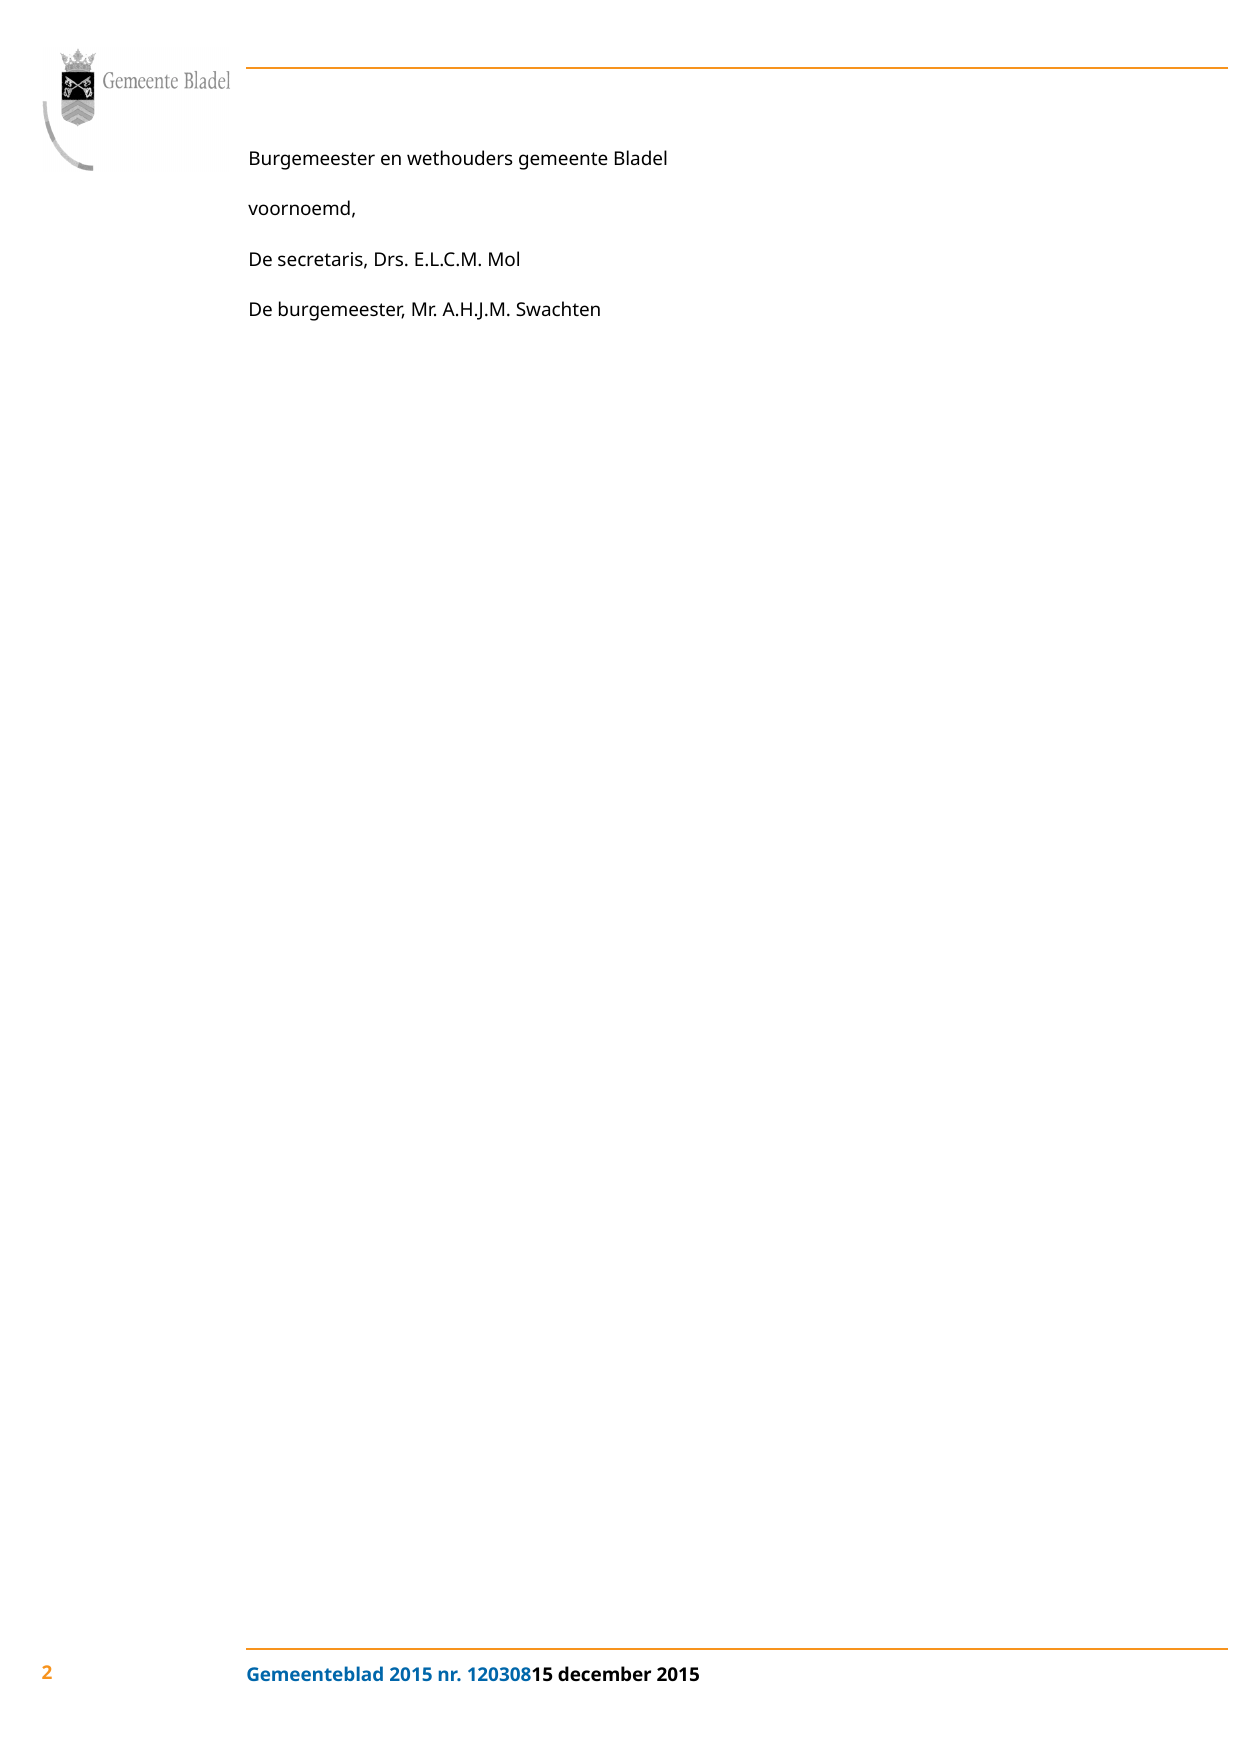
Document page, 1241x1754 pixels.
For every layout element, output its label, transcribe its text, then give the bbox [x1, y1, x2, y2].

picture [41, 47, 231, 172]
text voornoemd, [248, 196, 1152, 221]
text De secretaris, Drs. E.L.C.M. Mol [248, 246, 1152, 272]
text De burgemeester, Mr. A.H.J.M. Swachten [248, 296, 1152, 322]
text Burgemeester en wethouders gemeente Bladel [248, 145, 1152, 171]
